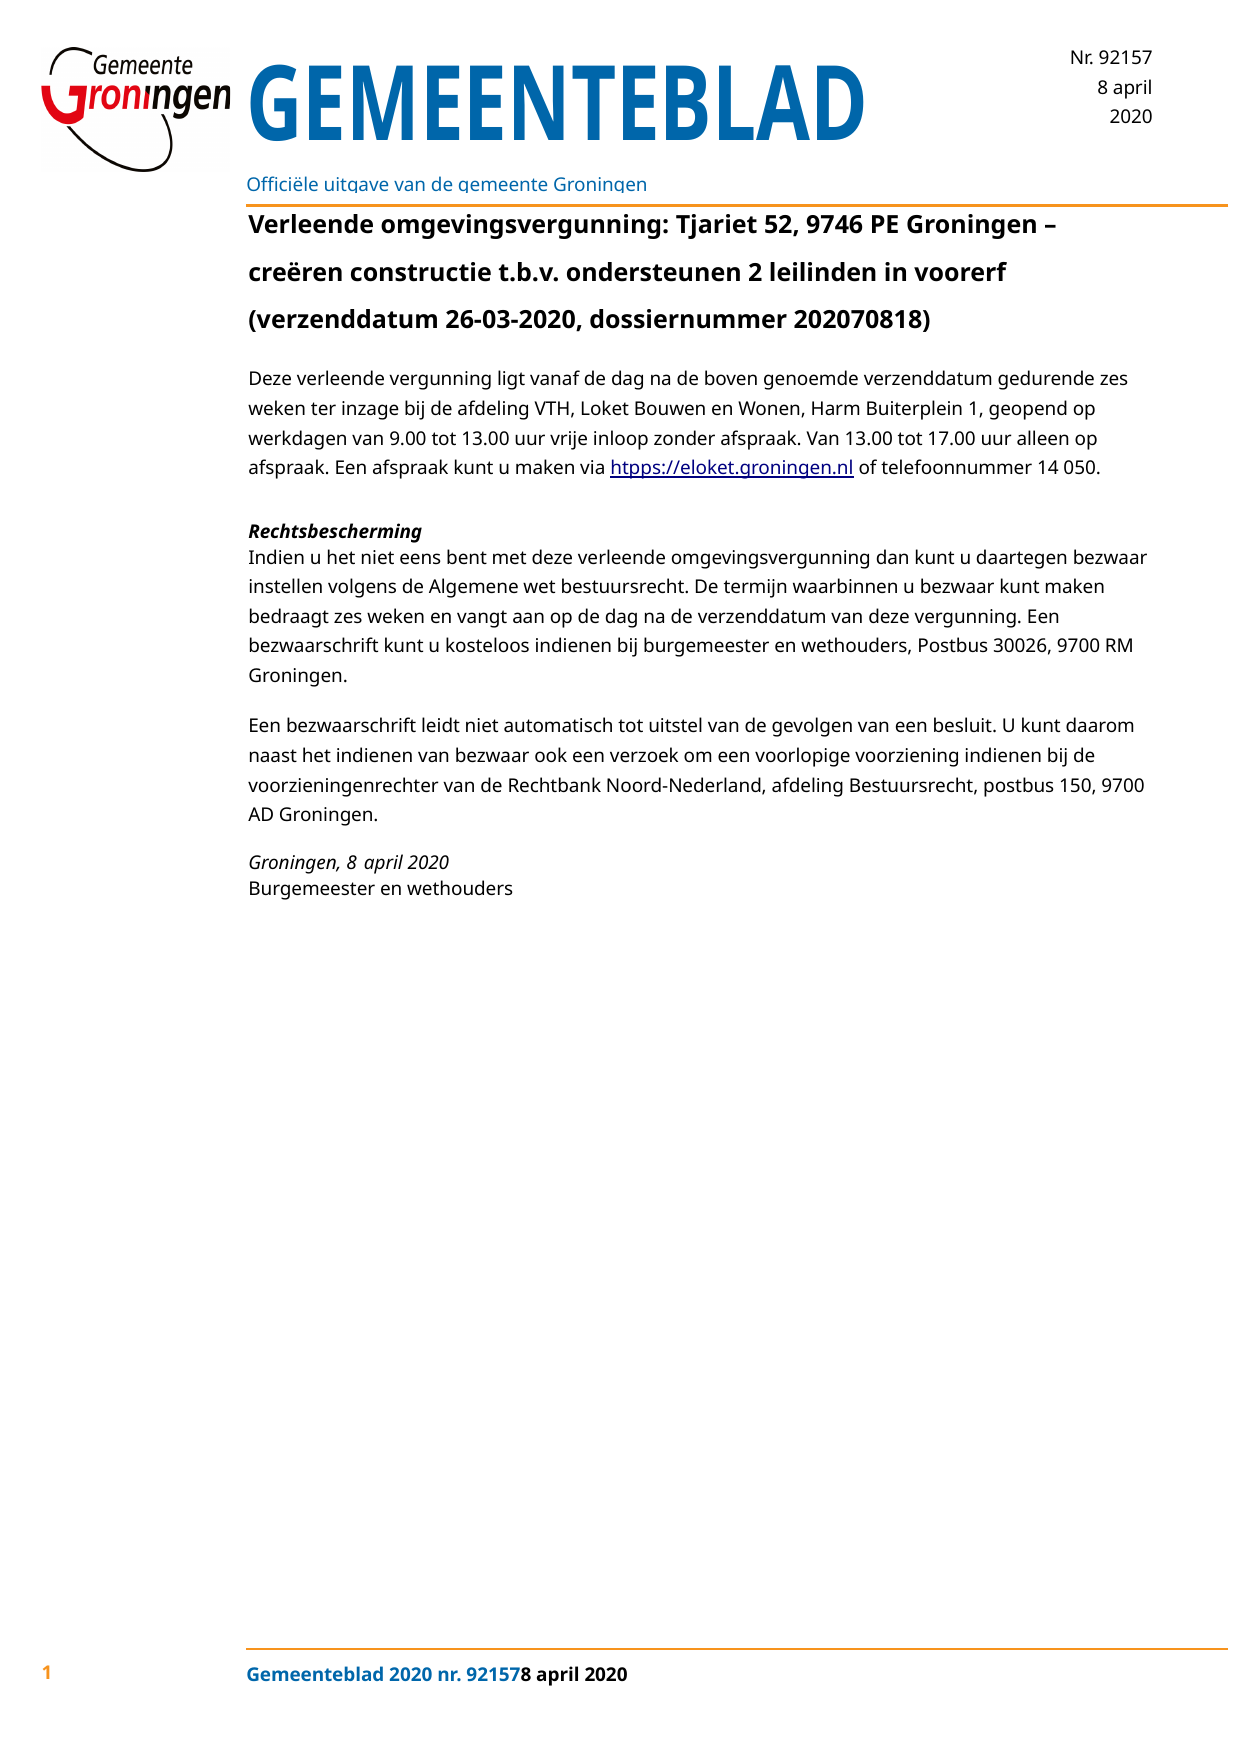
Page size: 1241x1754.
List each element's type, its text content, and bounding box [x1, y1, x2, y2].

text Deze verleende vergunning ligt vanaf de dag na de boven genoemde verzenddatum gedurende zes weken ter inzage bij de afdeling VTH, Loket Bouwen en Wonen, Harm Buiterplein 1, geopend op werkdagen van 9.00 tot 13.00 uur vrije inloop zonder afspraak. Van 13.00 tot 17.00 uur alleen op afspraak. Een afspraak kunt u maken via htpps://eloket.groningen.nl of telefoonnummer 14 050. [248, 366, 1152, 480]
text Indien u het niet eens bent met deze verleende omgevingsvergunning dan kunt u daartegen bezwaar instellen volgens de Algemene wet bestuursrecht. De termijn waarbinnen u bezwaar kunt maken bedraagt zes weken en vangt aan op de dag na de verzenddatum van deze vergunning. Een bezwaarschrift kunt u kosteloos indienen bij burgemeester en wethouders, Postbus 30026, 9700 RM Groningen. [248, 544, 1152, 688]
text Groningen, 8 april 2020 [248, 849, 1152, 875]
text Burgemeester en wethouders [248, 875, 1152, 901]
text Verleende omgevingsvergunning: Tjariet 52, 9746 PE Groningen – creëren constructie t.b.v. ondersteunen 2 leilinden in voorerf (verzenddatum 26-03-2020, dossiernummer 202070818) [248, 207, 1152, 336]
text Rechtsbescherming [248, 518, 1152, 544]
picture [41, 47, 231, 172]
text Een bezwaarschrift leidt niet automatisch tot uitstel van de gevolgen van een besluit. U kunt daarom naast het indienen van bezwaar ook een verzoek om een voorlopige voorziening indienen bij de voorzieningenrechter van de Rechtbank Noord-Nederland, afdeling Bestuursrecht, postbus 150, 9700 AD Groningen. [248, 713, 1152, 827]
